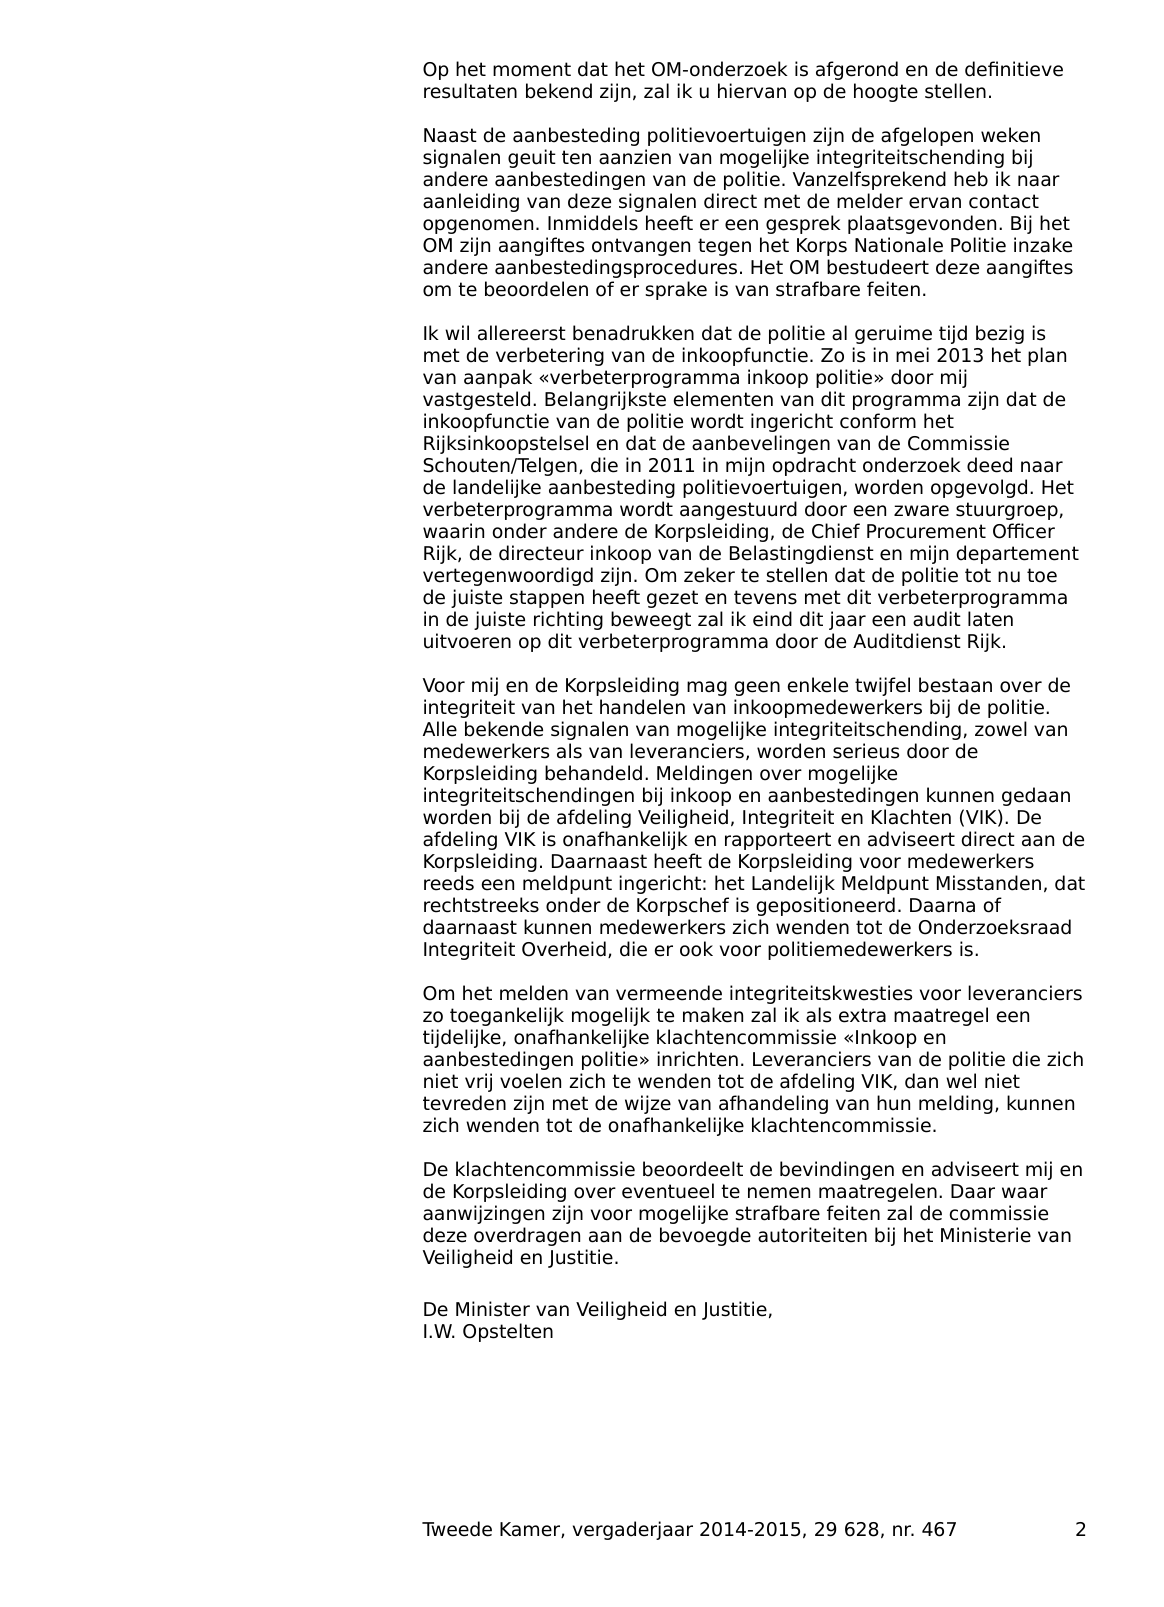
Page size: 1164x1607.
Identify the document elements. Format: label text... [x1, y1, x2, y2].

text Om het melden van vermeende integriteitskwesties voor leveranciers zo toegankelijk mogelijk te maken zal ik als extra maatregel een tijdelijke, onafhankelijke klachtencommissie «Inkoop en aanbestedingen politie» inrichten. Leveranciers van de politie die zich niet vrij voelen zich te wenden tot de afdeling VIK, dan wel niet tevreden zijn met de wijze van afhandeling van hun melding, kunnen zich wenden tot de onafhankelijke klachtencommissie. [422, 983, 1087, 1137]
text De Minister van Veiligheid en Justitie, I.W. Opstelten [422, 1299, 1087, 1343]
text Op het moment dat het OM-onderzoek is afgerond en de definitieve resultaten bekend zijn, zal ik u hiervan op de hoogte stellen. [422, 59, 1087, 103]
text De klachtencommissie beoordeelt de bevindingen en adviseert mij en de Korpsleiding over eventueel te nemen maatregelen. Daar waar aanwijzingen zijn voor mogelijke strafbare feiten zal de commissie deze overdragen aan de bevoegde autoriteiten bij het Ministerie van Veiligheid en Justitie. [422, 1159, 1087, 1269]
text Ik wil allereerst benadrukken dat de politie al geruime tijd bezig is met de verbetering van de inkoopfunctie. Zo is in mei 2013 het plan van aanpak «verbeterprogramma inkoop politie» door mij vastgesteld. Belangrijkste elementen van dit programma zijn dat de inkoopfunctie van de politie wordt ingericht conform het Rijksinkoopstelsel en dat de aanbevelingen van de Commissie Schouten/Telgen, die in 2011 in mijn opdracht onderzoek deed naar de landelijke aanbesteding politievoertuigen, worden opgevolgd. Het verbeterprogramma wordt aangestuurd door een zware stuurgroep, waarin onder andere de Korpsleiding, de Chief Procurement Officer Rijk, de directeur inkoop van de Belastingdienst en mijn departement vertegenwoordigd zijn. Om zeker te stellen dat de politie tot nu toe de juiste stappen heeft gezet en tevens met dit verbeterprogramma in de juiste richting beweegt zal ik eind dit jaar een audit laten uitvoeren op dit verbeterprogramma door de Auditdienst Rijk. [422, 323, 1087, 653]
text Naast de aanbesteding politievoertuigen zijn de afgelopen weken signalen geuit ten aanzien van mogelijke integriteitschending bij andere aanbestedingen van de politie. Vanzelfsprekend heb ik naar aanleiding van deze signalen direct met de melder ervan contact opgenomen. Inmiddels heeft er een gesprek plaatsgevonden. Bij het OM zijn aangiftes ontvangen tegen het Korps Nationale Politie inzake andere aanbestedingsprocedures. Het OM bestudeert deze aangiftes om te beoordelen of er sprake is van strafbare feiten. [422, 125, 1087, 301]
text Voor mij en de Korpsleiding mag geen enkele twijfel bestaan over de integriteit van het handelen van inkoopmedewerkers bij de politie. Alle bekende signalen van mogelijke integriteitschending, zowel van medewerkers als van leveranciers, worden serieus door de Korpsleiding behandeld. Meldingen over mogelijke integriteitschendingen bij inkoop en aanbestedingen kunnen gedaan worden bij de afdeling Veiligheid, Integriteit en Klachten (VIK). De afdeling VIK is onafhankelijk en rapporteert en adviseert direct aan de Korpsleiding. Daarnaast heeft de Korpsleiding voor medewerkers reeds een meldpunt ingericht: het Landelijk Meldpunt Misstanden, dat rechtstreeks onder de Korpschef is gepositioneerd. Daarna of daarnaast kunnen medewerkers zich wenden tot de Onderzoeksraad Integriteit Overheid, die er ook voor politiemedewerkers is. [422, 675, 1087, 961]
